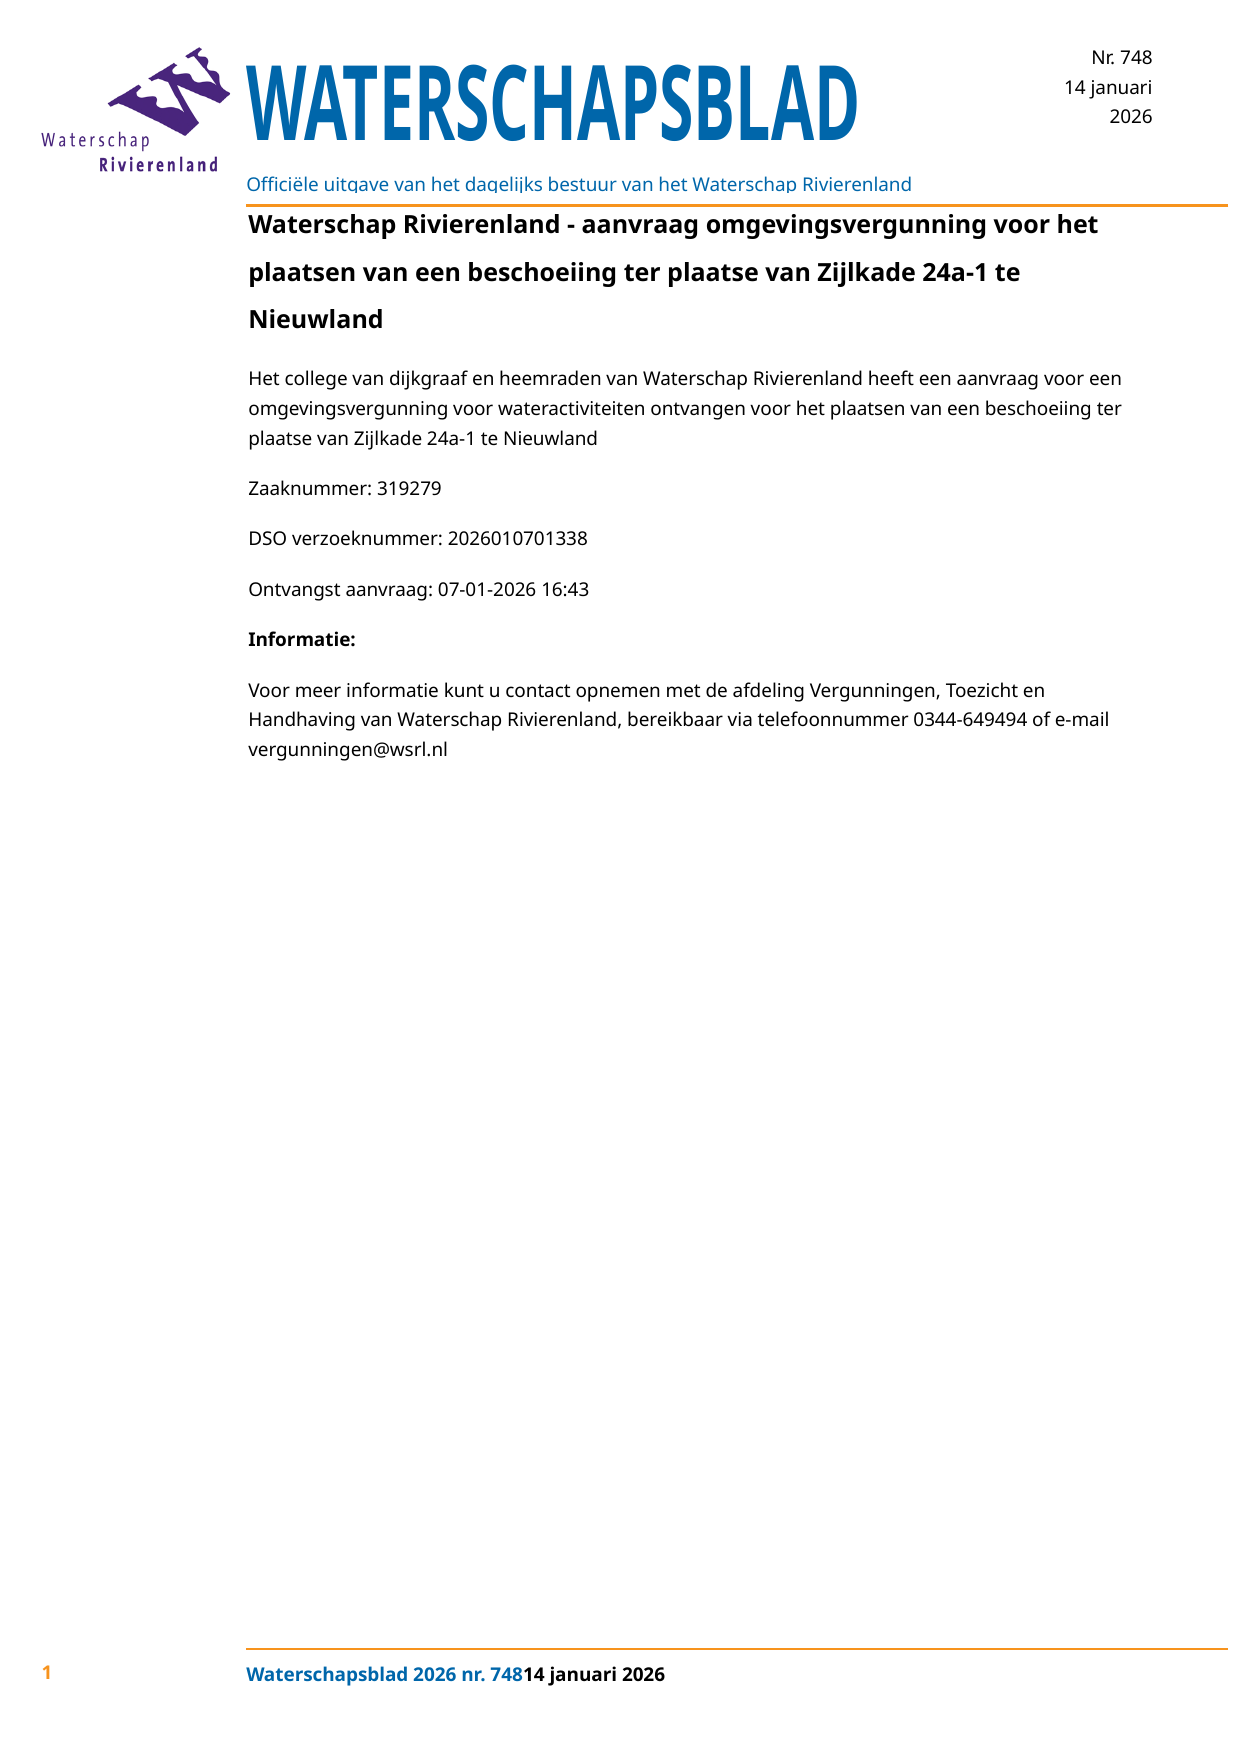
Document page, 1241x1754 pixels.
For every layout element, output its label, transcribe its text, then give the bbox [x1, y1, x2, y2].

text Voor meer informatie kunt u contact opnemen met de afdeling Vergunningen, Toezicht en Handhaving van Waterschap Rivierenland, bereikbaar via telefoonnummer 0344-649494 of e-mail vergunningen@wsrl.nl [248, 677, 1152, 762]
text Informatie: [248, 626, 1152, 652]
text DSO verzoeknummer: 2026010701338 [248, 526, 1152, 551]
picture [41, 47, 231, 172]
text Ontvangst aanvraag: 07-01-2026 16:43 [248, 576, 1152, 602]
text Zaaknummer: 319279 [248, 475, 1152, 501]
text Het college van dijkgraaf en heemraden van Waterschap Rivierenland heeft een aanvraag voor een omgevingsvergunning voor wateractiviteiten ontvangen voor het plaatsen van een beschoeiing ter plaatse van Zijlkade 24a-1 te Nieuwland [248, 366, 1152, 450]
text Waterschap Rivierenland - aanvraag omgevingsvergunning voor het plaatsen van een beschoeiing ter plaatse van Zijlkade 24a-1 te Nieuwland [248, 207, 1152, 336]
